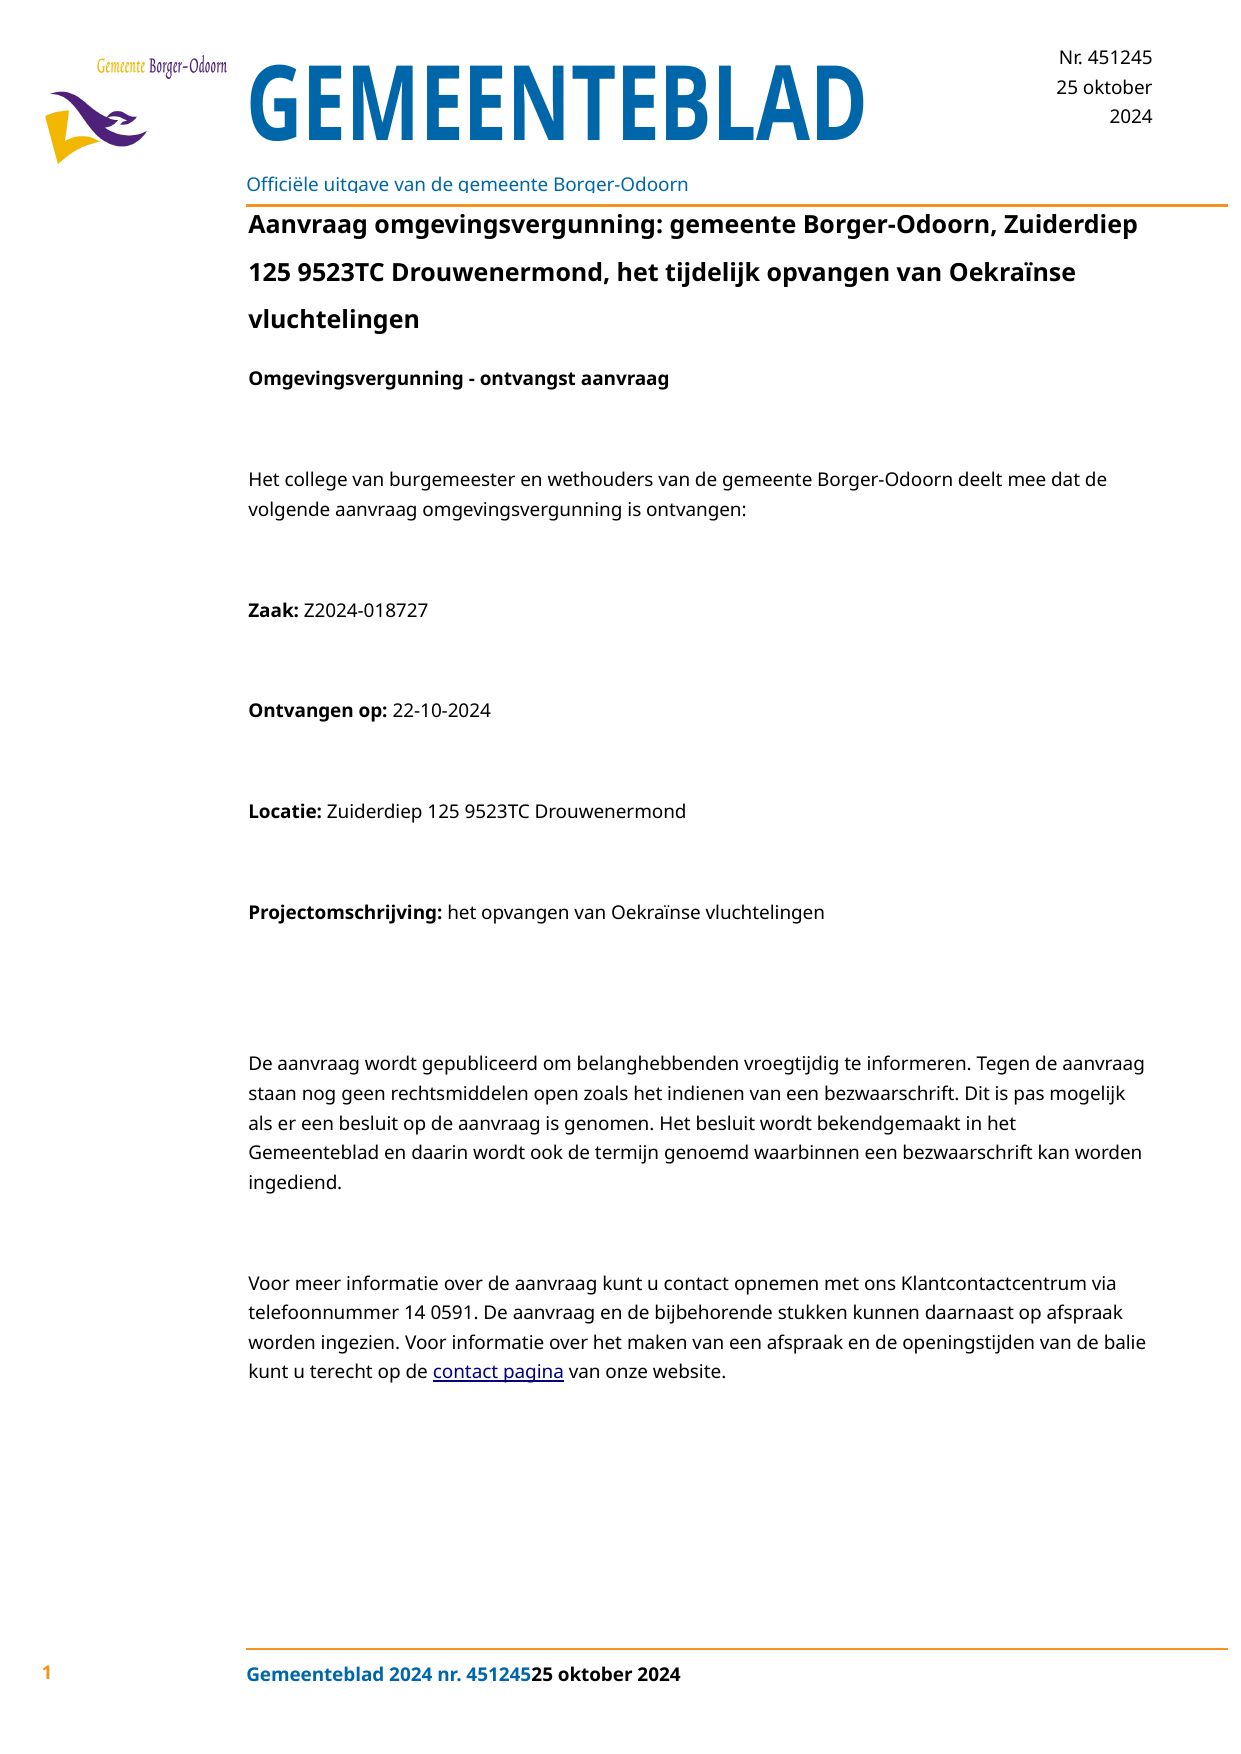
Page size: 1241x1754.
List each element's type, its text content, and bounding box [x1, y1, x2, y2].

text Aanvraag omgevingsvergunning: gemeente Borger-Odoorn, Zuiderdiep 125 9523TC Drouwenermond, het tijdelijk opvangen van Oekraïnse vluchtelingen [248, 207, 1152, 336]
text Projectomschrijving: het opvangen van Oekraïnse vluchtelingen [248, 899, 1152, 925]
text Het college van burgemeester en wethouders van de gemeente Borger-Odoorn deelt mee dat de volgende aanvraag omgevingsvergunning is ontvangen: [248, 466, 1152, 522]
text Zaak: Z2024-018727 [248, 597, 1152, 622]
text Locatie: Zuiderdiep 125 9523TC Drouwenermond [248, 798, 1152, 824]
text Ontvangen op: 22-10-2024 [248, 698, 1152, 723]
text De aanvraag wordt gepubliceerd om belanghebbenden vroegtijdig te informeren. Tegen de aanvraag staan nog geen rechtsmiddelen open zoals het indienen van een bezwaarschrift. Dit is pas mogelijk als er een besluit op de aanvraag is genomen. Het besluit wordt bekendgemaakt in het Gemeenteblad en daarin wordt ook de termijn genoemd waarbinnen een bezwaarschrift kan worden ingediend. [248, 1051, 1152, 1194]
text Voor meer informatie over de aanvraag kunt u contact opnemen met ons Klantcontactcentrum via telefoonnummer 14 0591. De aanvraag en de bijbehorende stukken kunnen daarnaast op afspraak worden ingezien. Voor informatie over het maken van een afspraak en de openingstijden van de balie kunt u terecht op de contact pagina van onze website. [248, 1270, 1152, 1384]
text Omgevingsvergunning - ontvangst aanvraag [248, 366, 1152, 391]
picture [41, 47, 231, 172]
